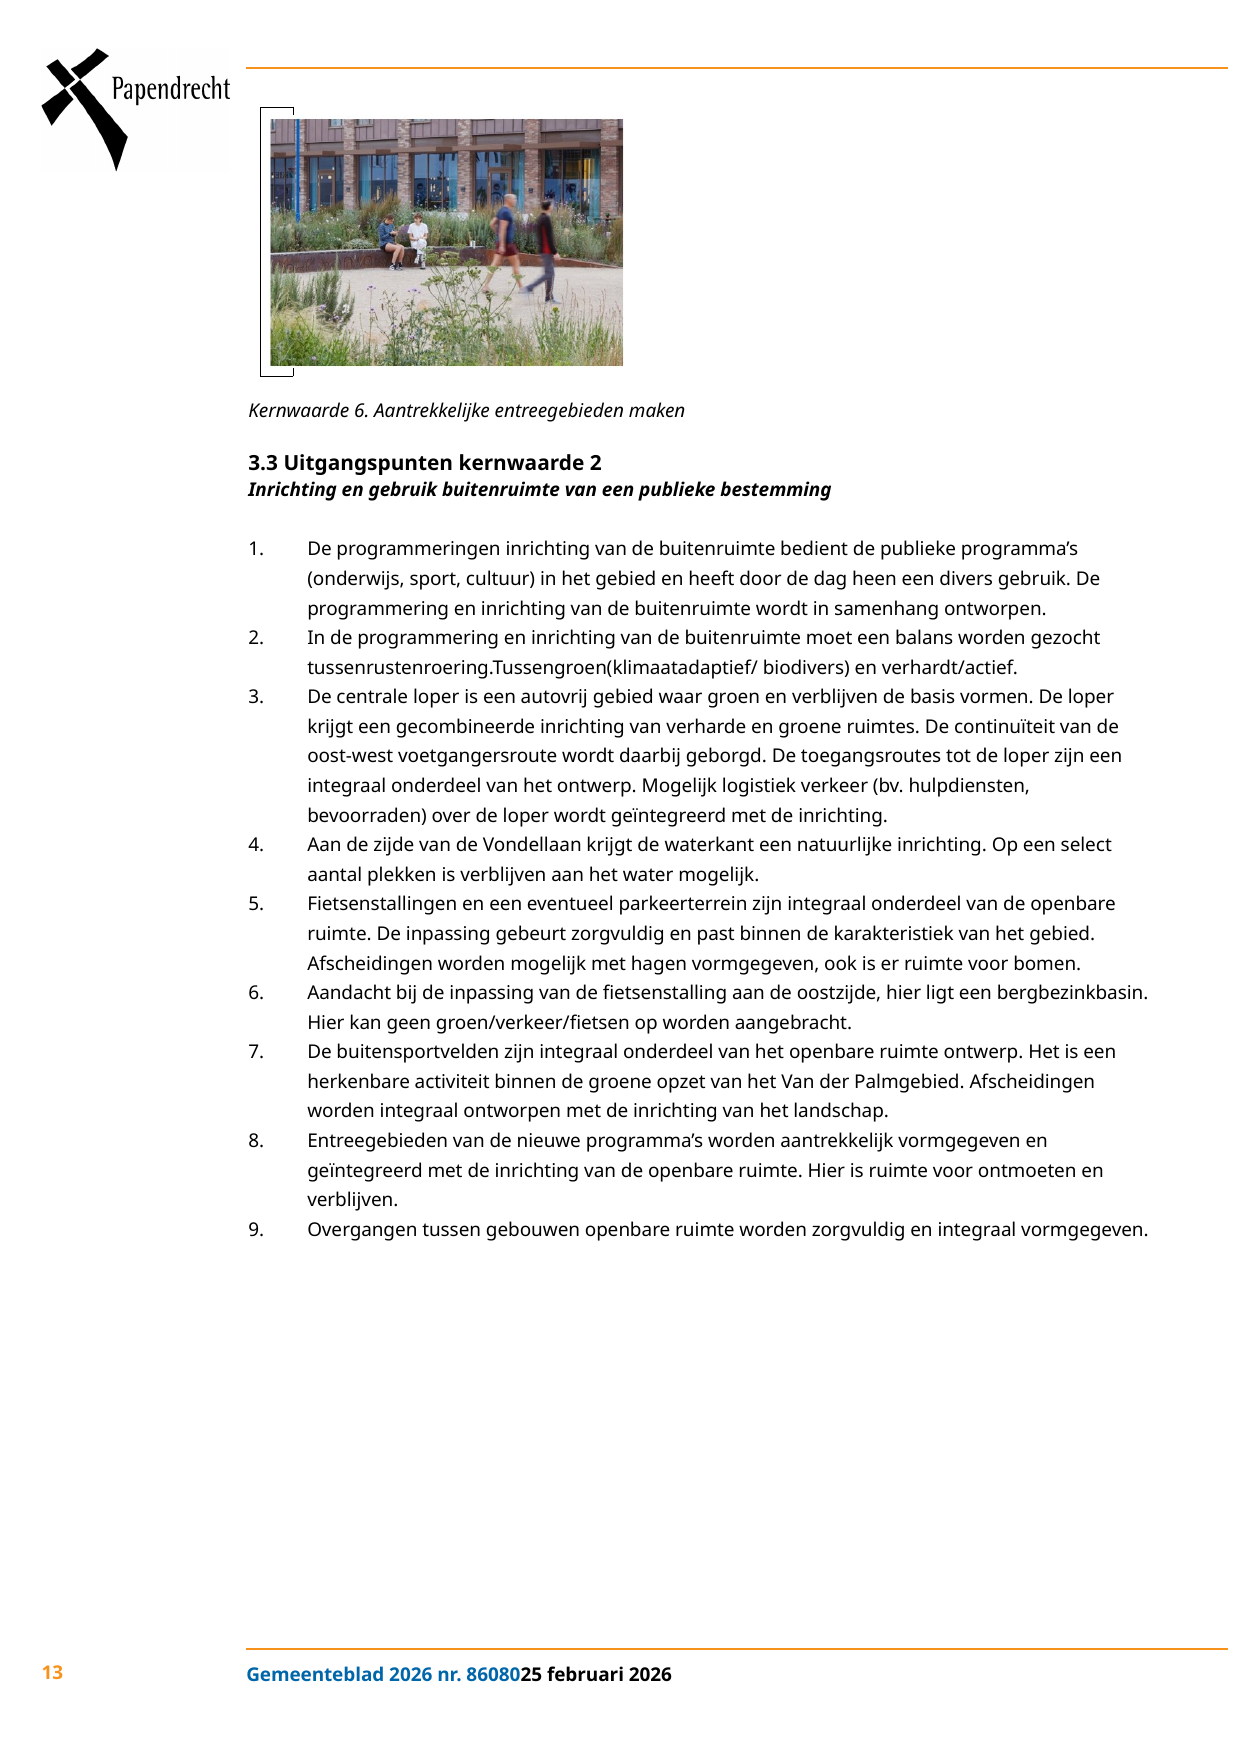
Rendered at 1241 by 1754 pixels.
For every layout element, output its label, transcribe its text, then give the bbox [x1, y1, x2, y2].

list De centrale loper is een autovrij gebied waar groen en verblijven de basis vormen. De loper krijgt een gecombineerde inrichting van verharde en groene ruimtes. De continuïteit van de oost-west voetgangersroute wordt daarbij geborgd. De toegangsroutes tot de loper zijn een integraal onderdeel van het ontwerp. Mogelijk logistiek verkeer (bv. hulpdiensten, bevoorraden) over de loper wordt geïntegreerd met de inrichting. [248, 683, 1152, 827]
list Overgangen tussen gebouwen openbare ruimte worden zorgvuldig en integraal vormgegeven. [248, 1216, 1152, 1242]
list Entreegebieden van de nieuwe programma’s worden aantrekkelijk vormgegeven en geïntegreerd met de inrichting van de openbare ruimte. Hier is ruimte voor ontmoeten en verblijven. [248, 1127, 1152, 1212]
list In de programmering en inrichting van de buitenruimte moet een balans worden gezocht tussenrustenroering.Tussengroen(klimaatadaptief/ biodivers) en verhardt/actief. [248, 624, 1152, 679]
list De programmeringen inrichting van de buitenruimte bedient de publieke programma’s (onderwijs, sport, cultuur) in het gebied en heeft door de dag heen een divers gebruik. De programmering en inrichting van de buitenruimte wordt in samenhang ontworpen. [248, 536, 1152, 620]
list De buitensportvelden zijn integraal onderdeel van het openbare ruimte ontwerp. Het is een herkenbare activiteit binnen de groene opzet van het Van der Palmgebied. Afscheidingen worden integraal ontworpen met de inrichting van het landschap. [248, 1038, 1152, 1123]
text Inrichting en gebruik buitenruimte van een publieke bestemming [248, 476, 1152, 502]
picture [268, 115, 624, 368]
text 3.3 Uitgangspunten kernwaarde 2 [248, 448, 1152, 476]
picture [41, 47, 231, 172]
list Aandacht bij de inpassing van de fietsenstalling aan de oostzijde, hier ligt een bergbezinkbasin. Hier kan geen groen/verkeer/fietsen op worden aangebracht. [248, 979, 1152, 1034]
text Kernwaarde 6. Aantrekkelijke entreegebieden maken [248, 397, 1152, 423]
list Aan de zijde van de Vondellaan krijgt de waterkant een natuurlijke inrichting. Op een select aantal plekken is verblijven aan het water mogelijk. [248, 831, 1152, 887]
list Fietsenstallingen en een eventueel parkeerterrein zijn integraal onderdeel van de openbare ruimte. De inpassing gebeurt zorgvuldig en past binnen de karakteristiek van het gebied. Afscheidingen worden mogelijk met hagen vormgegeven, ook is er ruimte voor bomen. [248, 891, 1152, 975]
